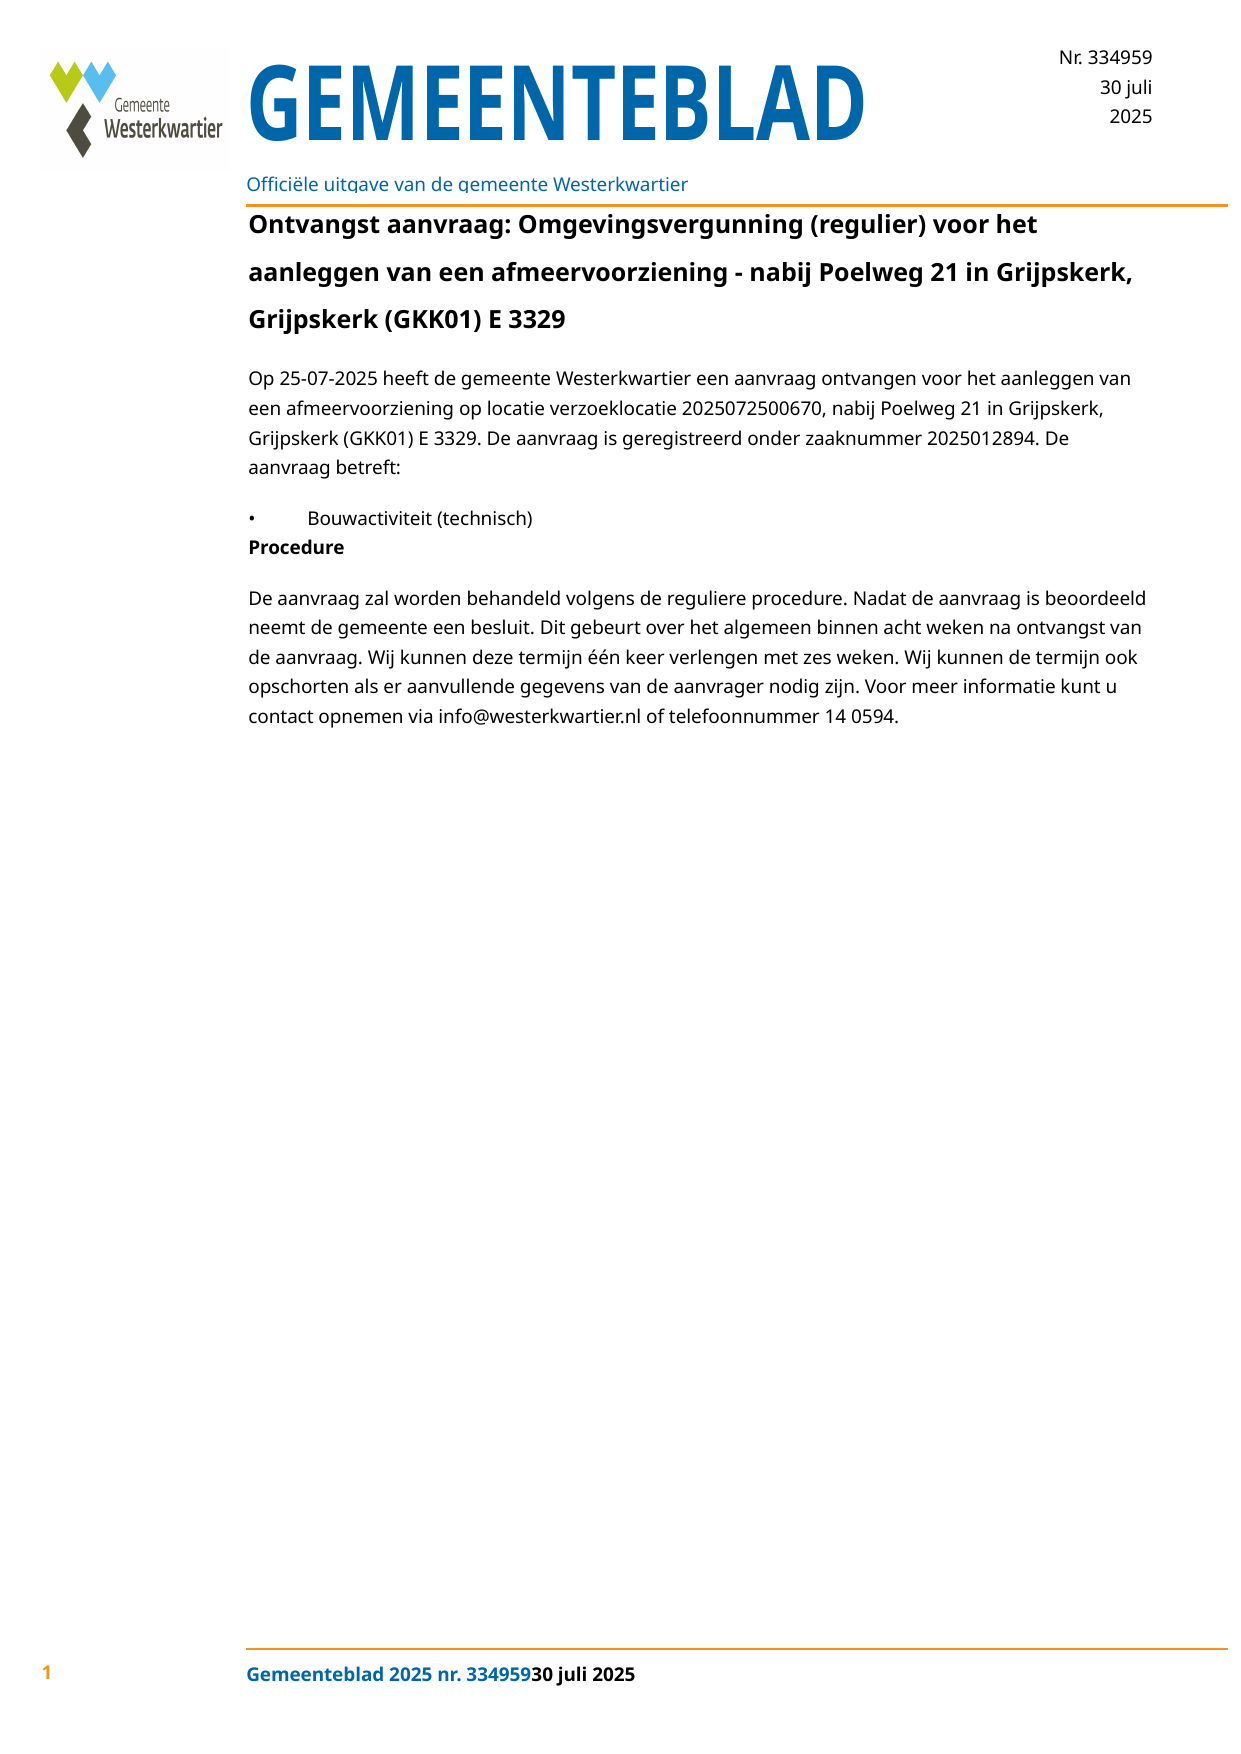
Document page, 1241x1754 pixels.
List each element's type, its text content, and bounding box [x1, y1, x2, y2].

list Bouwactiviteit (technisch) [248, 505, 1152, 530]
text Procedure [248, 534, 1152, 560]
picture [41, 47, 231, 172]
text Op 25-07-2025 heeft de gemeente Westerkwartier een aanvraag ontvangen voor het aanleggen van een afmeervoorziening op locatie verzoeklocatie 2025072500670, nabij Poelweg 21 in Grijpskerk, Grijpskerk (GKK01) E 3329. De aanvraag is geregistreerd onder zaaknummer 2025012894. De aanvraag betreft: [248, 366, 1152, 480]
text Ontvangst aanvraag: Omgevingsvergunning (regulier) voor het aanleggen van een afmeervoorziening - nabij Poelweg 21 in Grijpskerk, Grijpskerk (GKK01) E 3329 [248, 207, 1152, 336]
text De aanvraag zal worden behandeld volgens de reguliere procedure. Nadat de aanvraag is beoordeeld neemt de gemeente een besluit. Dit gebeurt over het algemeen binnen acht weken na ontvangst van de aanvraag. Wij kunnen deze termijn één keer verlengen met zes weken. Wij kunnen de termijn ook opschorten als er aanvullende gegevens van de aanvrager nodig zijn. Voor meer informatie kunt u contact opnemen via info@westerkwartier.nl of telefoonnummer 14 0594. [248, 585, 1152, 729]
